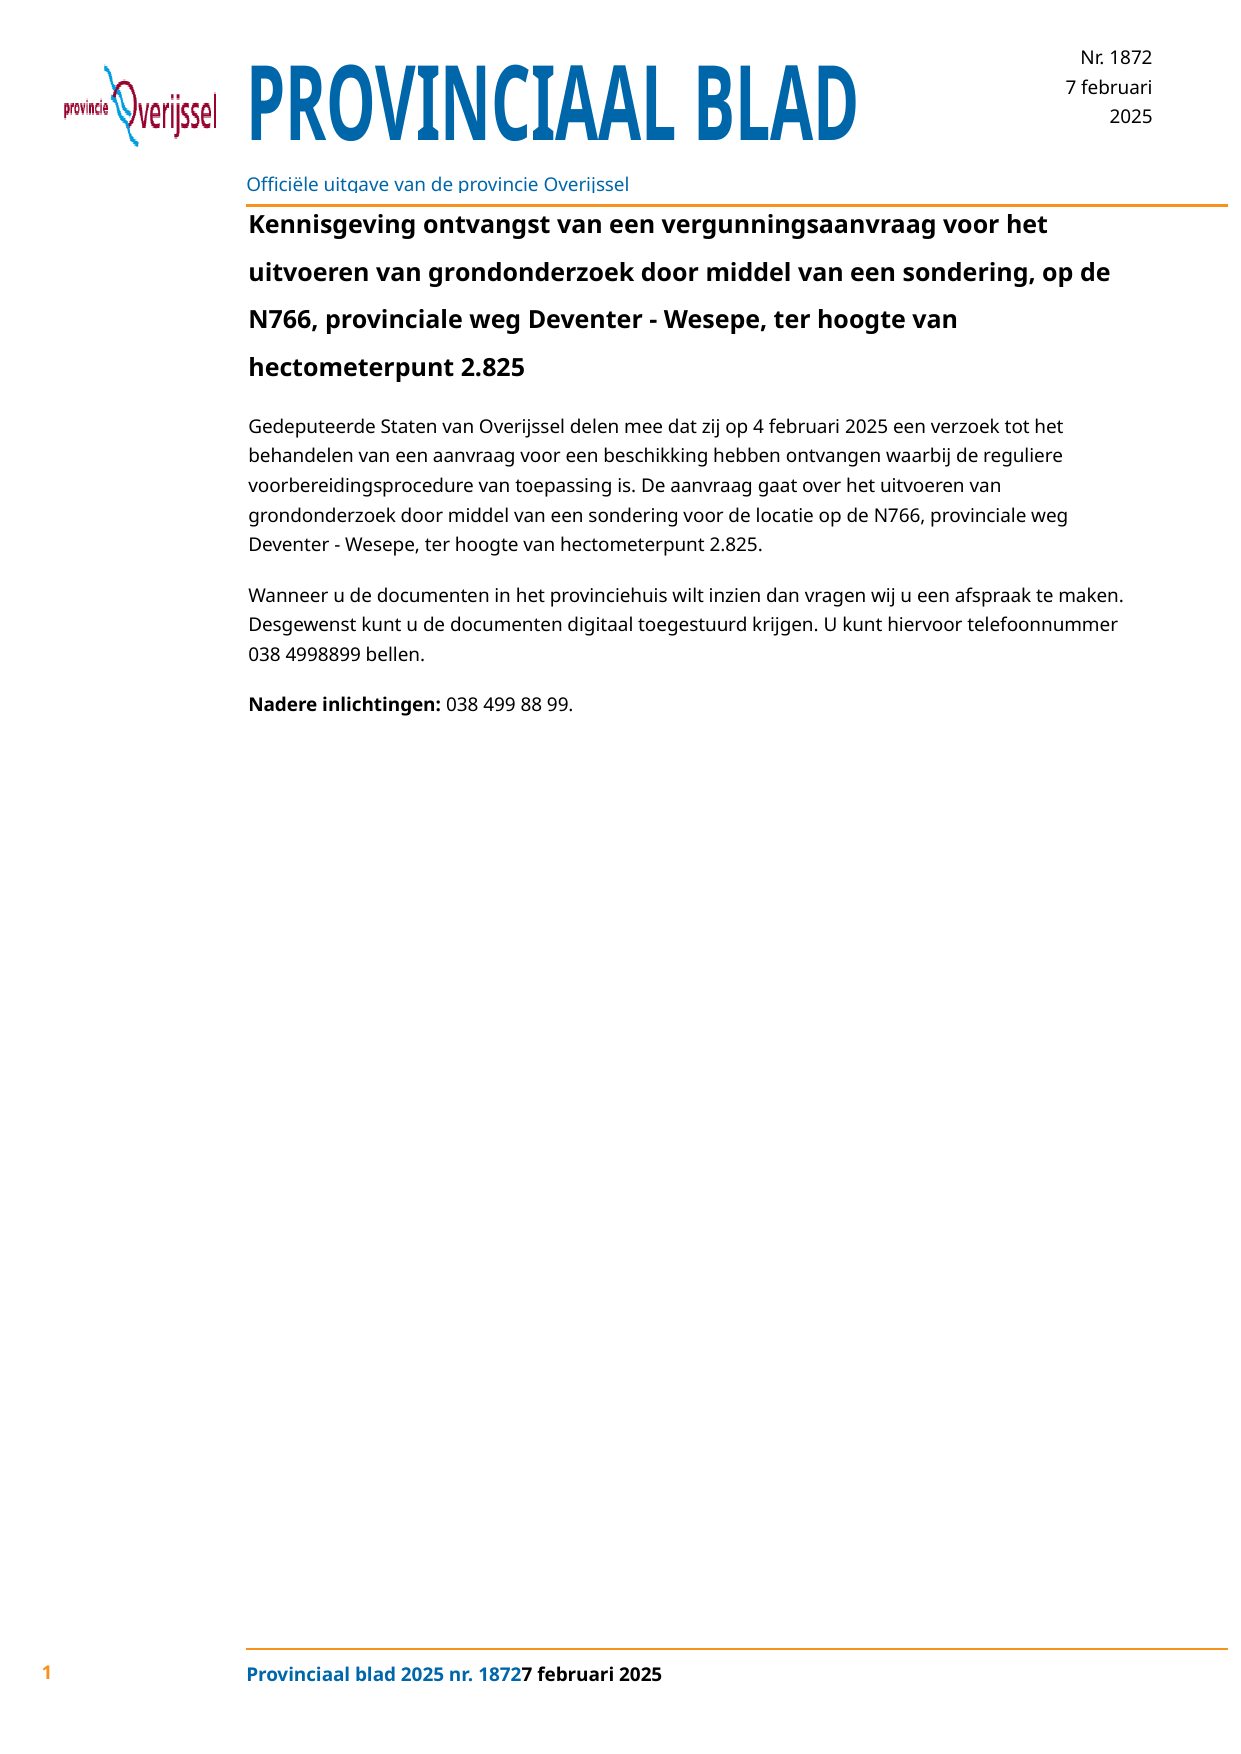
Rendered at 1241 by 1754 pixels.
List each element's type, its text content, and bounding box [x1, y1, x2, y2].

text Gedeputeerde Staten van Overijssel delen mee dat zij op 4 februari 2025 een verzoek tot het behandelen van een aanvraag voor een beschikking hebben ontvangen waarbij de reguliere voorbereidingsprocedure van toepassing is. De aanvraag gaat over het uitvoeren van grondonderzoek door middel van een sondering voor de locatie op de N766, provinciale weg Deventer - Wesepe, ter hoogte van hectometerpunt 2.825. [248, 413, 1152, 557]
picture [41, 47, 231, 172]
text Nadere inlichtingen: 038 499 88 99. [248, 691, 1152, 717]
text Wanneer u de documenten in het provinciehuis wilt inzien dan vragen wij u een afspraak te maken. Desgewenst kunt u de documenten digitaal toegestuurd krijgen. U kunt hiervoor telefoonnummer 038 4998899 bellen. [248, 582, 1152, 667]
text Kennisgeving ontvangst van een vergunningsaanvraag voor het uitvoeren van grondonderzoek door middel van een sondering, op de N766, provinciale weg Deventer - Wesepe, ter hoogte van hectometerpunt 2.825 [248, 207, 1152, 384]
